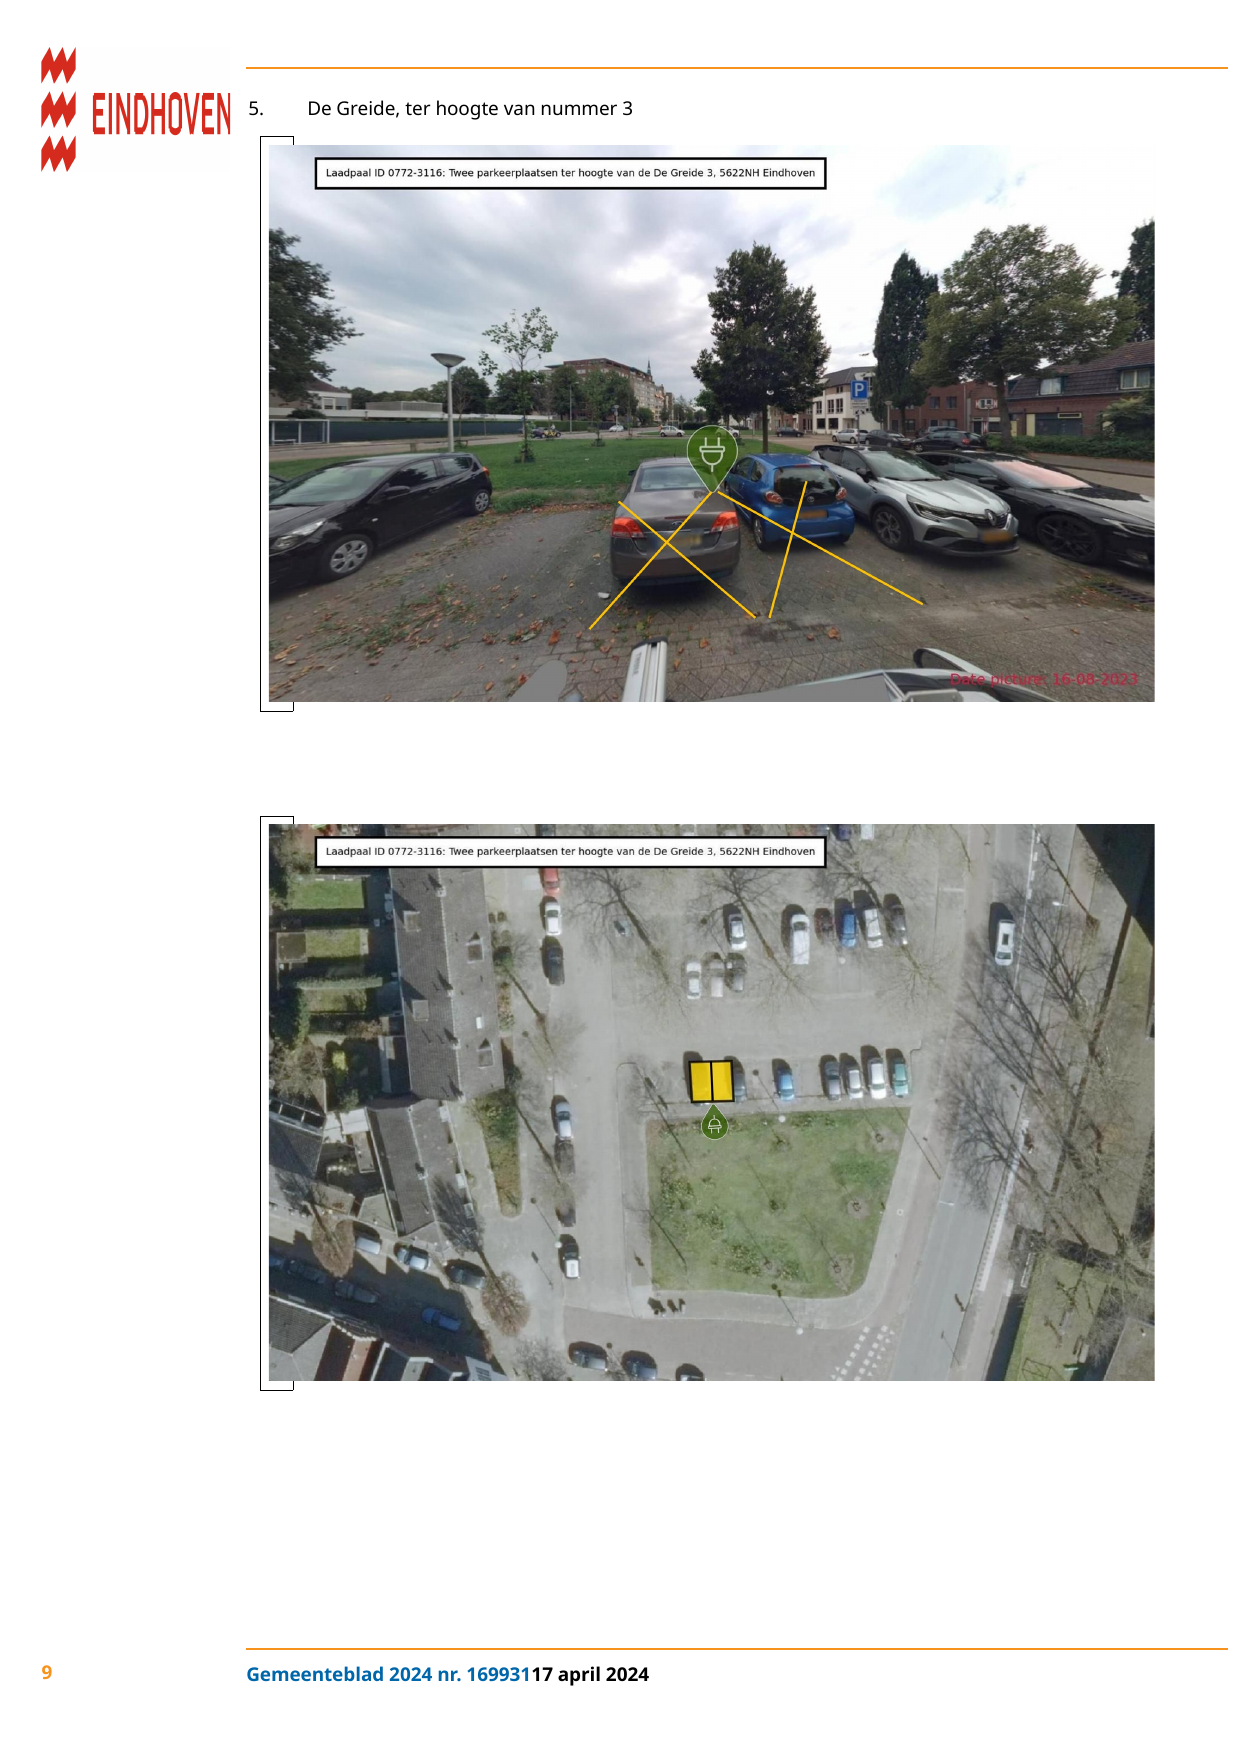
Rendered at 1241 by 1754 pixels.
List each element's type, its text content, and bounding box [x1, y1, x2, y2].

list De Greide, ter hoogte van nummer 3 [248, 95, 1152, 121]
picture [41, 47, 231, 172]
picture [268, 824, 1155, 1381]
picture [268, 145, 1155, 702]
